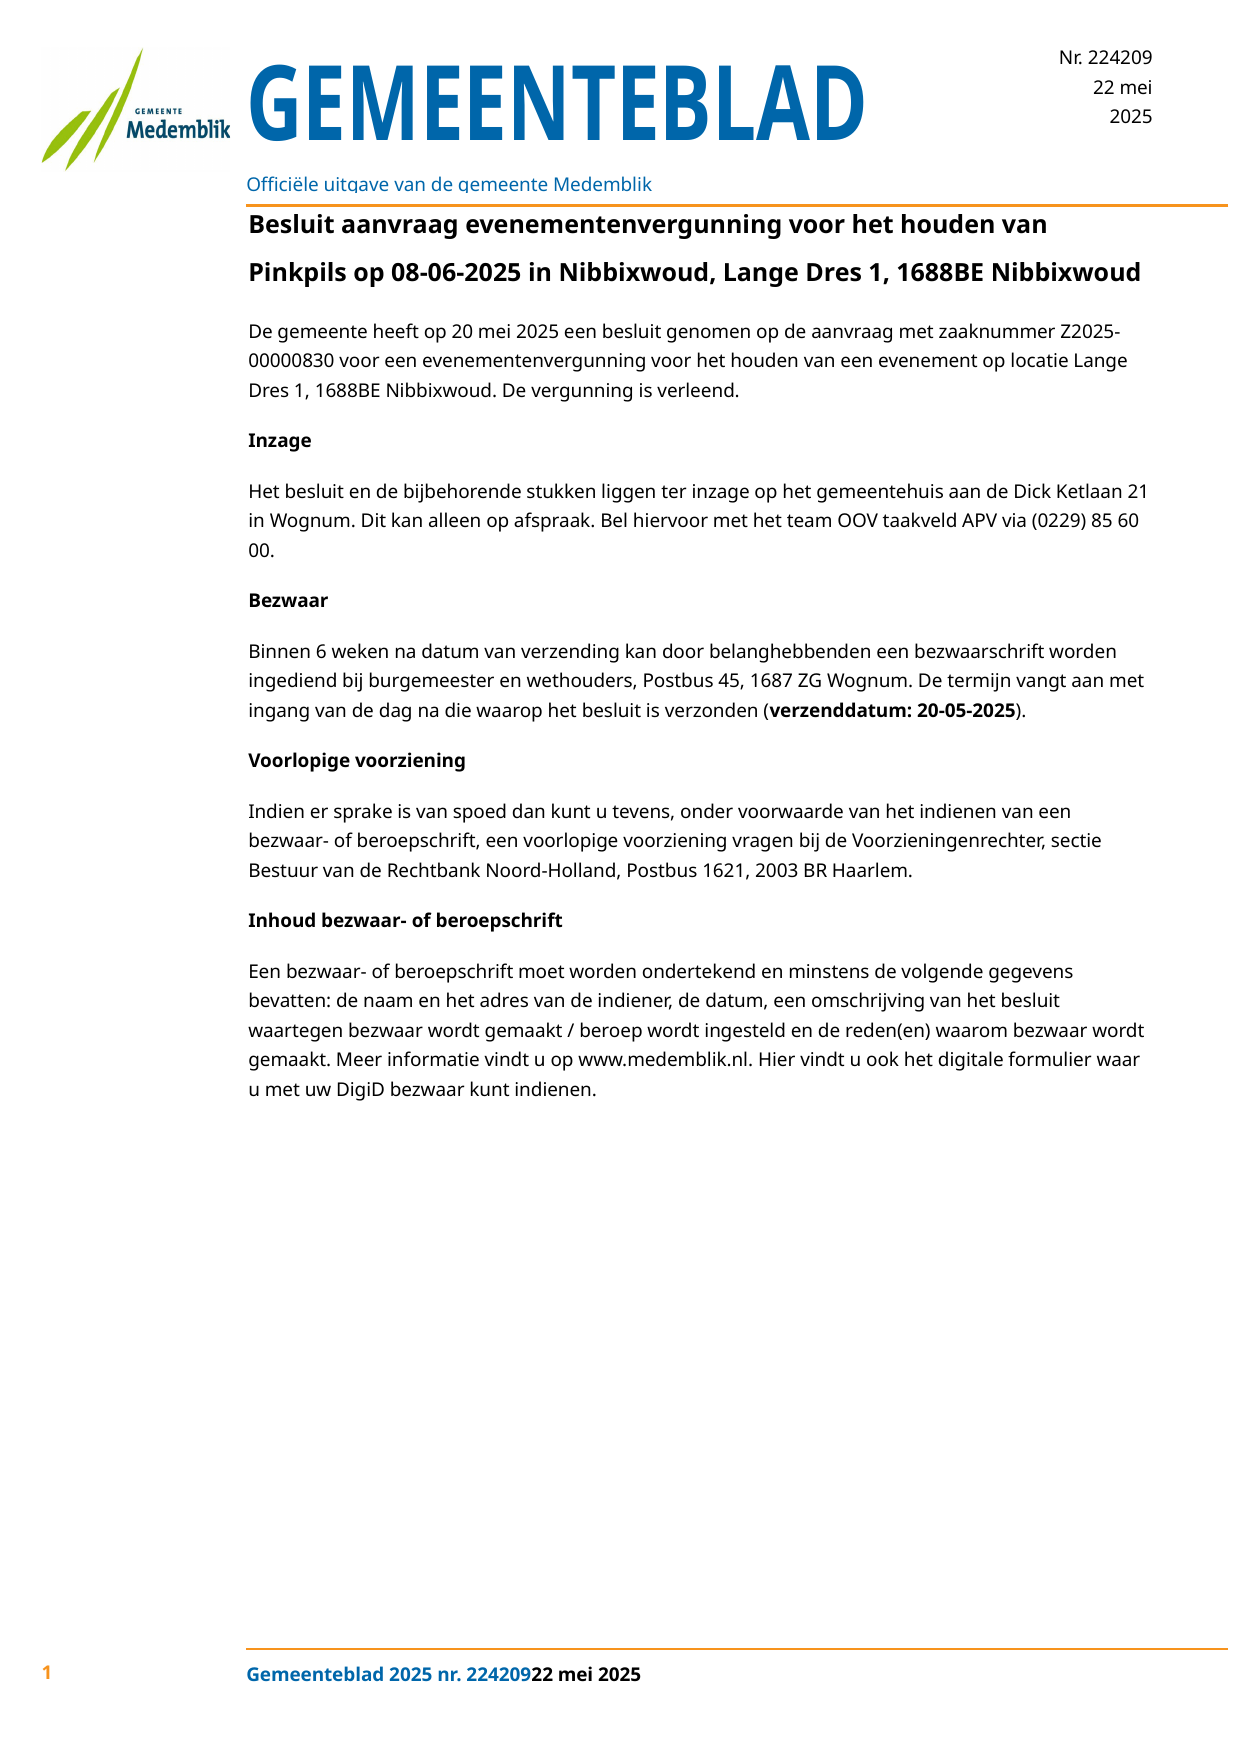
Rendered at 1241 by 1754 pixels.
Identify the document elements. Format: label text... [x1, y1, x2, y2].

text De gemeente heeft op 20 mei 2025 een besluit genomen op de aanvraag met zaaknummer Z2025-00000830 voor een evenementenvergunning voor het houden van een evenement op locatie Lange Dres 1, 1688BE Nibbixwoud. De vergunning is verleend. [248, 318, 1152, 403]
text Voorlopige voorziening [248, 747, 1152, 773]
picture [41, 47, 231, 172]
text Besluit aanvraag evenementenvergunning voor het houden van Pinkpils op 08-06-2025 in Nibbixwoud, Lange Dres 1, 1688BE Nibbixwoud [248, 207, 1152, 288]
text Binnen 6 weken na datum van verzending kan door belanghebbenden een bezwaarschrift worden ingediend bij burgemeester en wethouders, Postbus 45, 1687 ZG Wognum. De termijn vangt aan met ingang van de dag na die waarop het besluit is verzonden (verzenddatum: 20-05-2025). [248, 638, 1152, 723]
text Indien er sprake is van spoed dan kunt u tevens, onder voorwaarde van het indienen van een bezwaar- of beroepschrift, een voorlopige voorziening vragen bij de Voorzieningenrechter, sectie Bestuur van de Rechtbank Noord-Holland, Postbus 1621, 2003 BR Haarlem. [248, 798, 1152, 883]
text Het besluit en de bijbehorende stukken liggen ter inzage op het gemeentehuis aan de Dick Ketlaan 21 in Wognum. Dit kan alleen op afspraak. Bel hiervoor met het team OOV taakveld APV via (0229) 85 60 00. [248, 478, 1152, 563]
text Inzage [248, 427, 1152, 453]
text Inhoud bezwaar- of beroepschrift [248, 907, 1152, 933]
text Een bezwaar- of beroepschrift moet worden ondertekend en minstens de volgende gegevens bevatten: de naam en het adres van de indiener, de datum, een omschrijving van het besluit waartegen bezwaar wordt gemaakt / beroep wordt ingesteld en de reden(en) waarom bezwaar wordt gemaakt. Meer informatie vindt u op www.medemblik.nl. Hier vindt u ook het digitale formulier waar u met uw DigiD bezwaar kunt indienen. [248, 958, 1152, 1102]
text Bezwaar [248, 587, 1152, 613]
